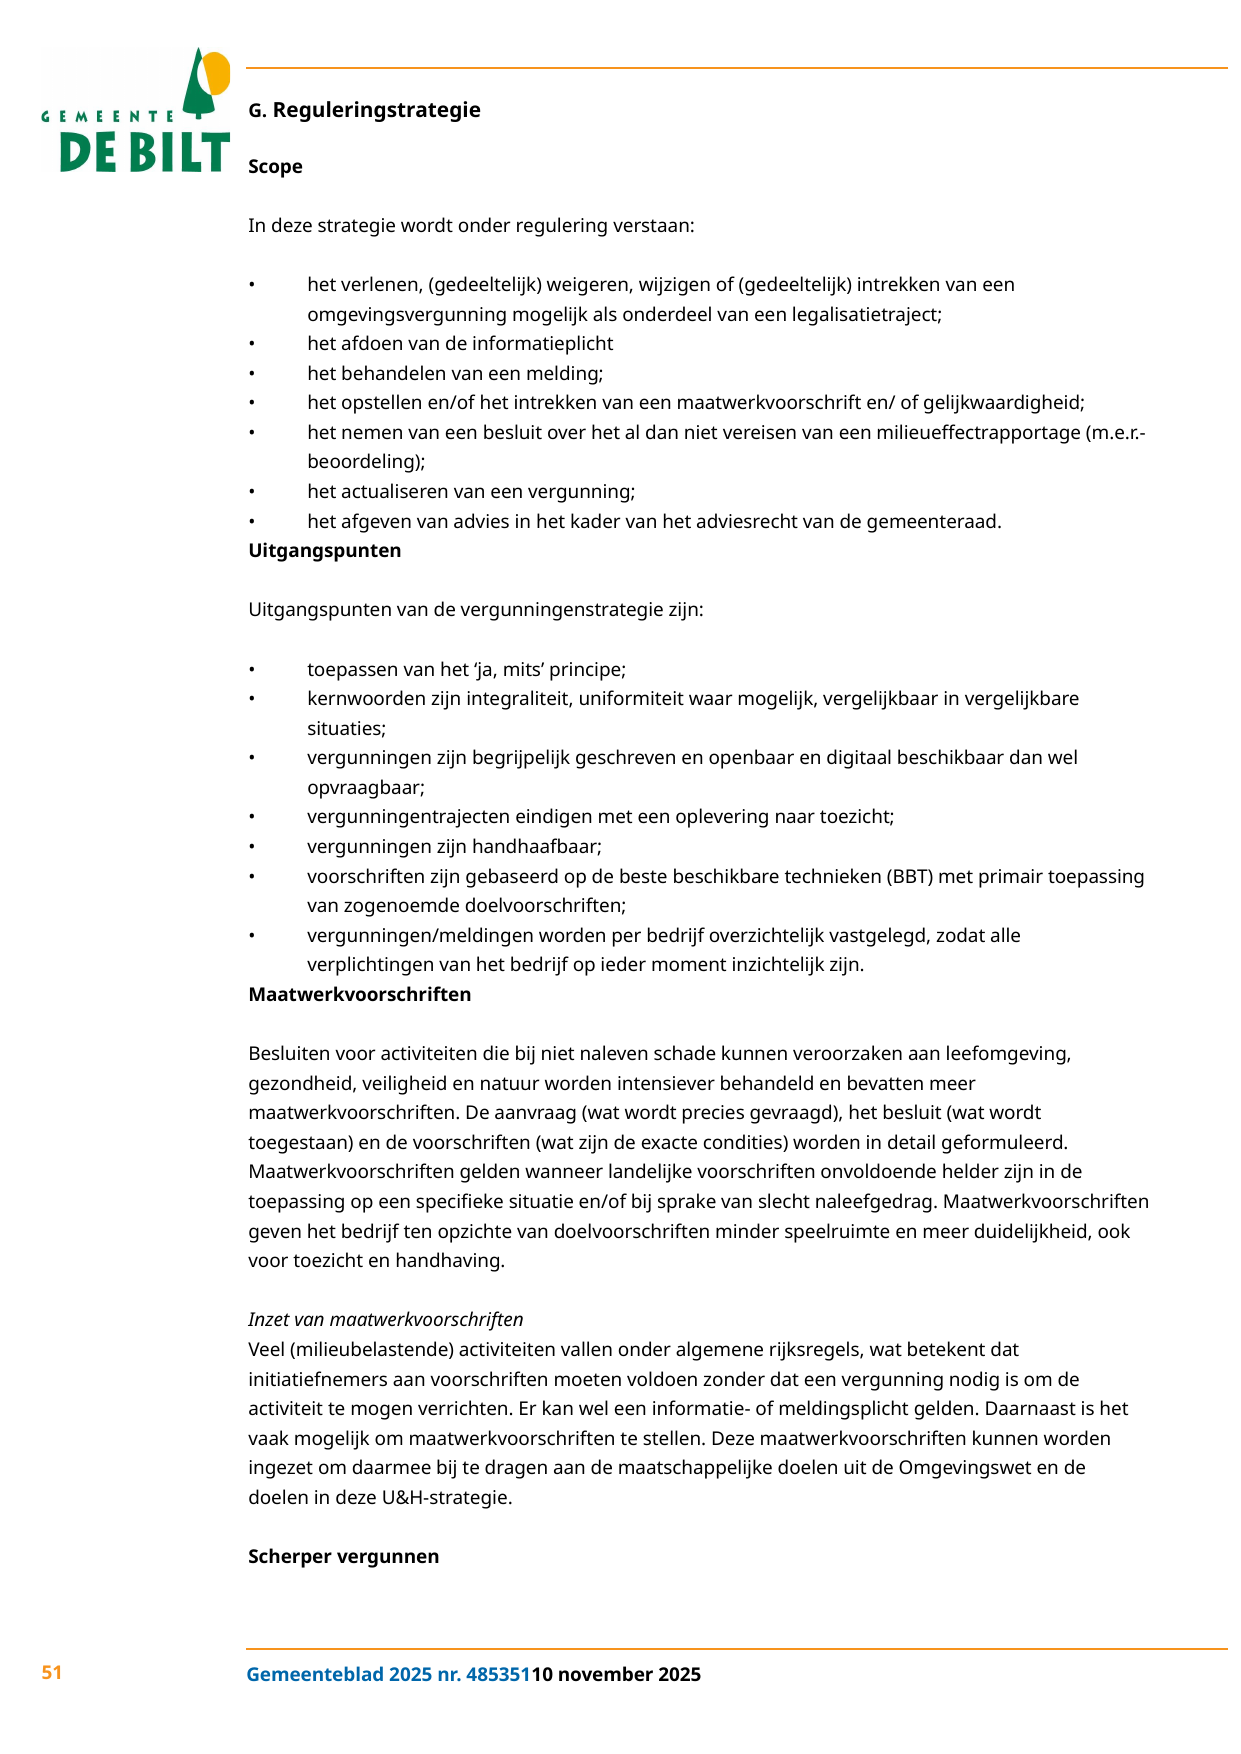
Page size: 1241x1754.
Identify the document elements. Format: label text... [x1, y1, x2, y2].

text Scope [248, 153, 1152, 179]
text Veel (milieubelastende) activiteiten vallen onder algemene rijksregels, wat betekent dat initiatiefnemers aan voorschriften moeten voldoen zonder dat een vergunning nodig is om de activiteit te mogen verrichten. Er kan wel een informatie- of meldingsplicht gelden. Daarnaast is het vaak mogelijk om maatwerkvoorschriften te stellen. Deze maatwerkvoorschriften kunnen worden ingezet om daarmee bij te dragen aan de maatschappelijke doelen uit de Omgevingswet en de doelen in deze U&H-strategie. [248, 1336, 1152, 1510]
list het afdoen van de informatieplicht [248, 330, 1152, 356]
list het opstellen en/of het intrekken van een maatwerkvoorschrift en/ of gelijkwaardigheid; [248, 389, 1152, 415]
list vergunningentrajecten eindigen met een oplevering naar toezicht; [248, 804, 1152, 829]
text Scherper vergunnen [248, 1543, 1152, 1569]
list het behandelen van een melding; [248, 360, 1152, 386]
list het afgeven van advies in het kader van het adviesrecht van de gemeenteraad. [248, 508, 1152, 534]
text Uitgangspunten [248, 537, 1152, 563]
text Maatwerkvoorschriften [248, 981, 1152, 1007]
list vergunningen zijn handhaafbaar; [248, 833, 1152, 859]
list kernwoorden zijn integraliteit, uniformiteit waar mogelijk, vergelijkbaar in vergelijkbare situaties; [248, 685, 1152, 741]
text Inzet van maatwerkvoorschriften [248, 1307, 1152, 1332]
list voorschriften zijn gebaseerd op de beste beschikbare technieken (BBT) met primair toepassing van zogenoemde doelvoorschriften; [248, 863, 1152, 918]
text G. Reguleringstrategie [248, 95, 1152, 123]
list het verlenen, (gedeeltelijk) weigeren, wijzigen of (gedeeltelijk) intrekken van een omgevingsvergunning mogelijk als onderdeel van een legalisatietraject; [248, 271, 1152, 327]
text In deze strategie wordt onder regulering verstaan: [248, 212, 1152, 238]
list het nemen van een besluit over het al dan niet vereisen van een milieueffectrapportage (m.e.r.-beoordeling); [248, 419, 1152, 474]
list het actualiseren van een vergunning; [248, 478, 1152, 504]
text Besluiten voor activiteiten die bij niet naleven schade kunnen veroorzaken aan leefomgeving, gezondheid, veiligheid en natuur worden intensiever behandeld en bevatten meer maatwerkvoorschriften. De aanvraag (wat wordt precies gevraagd), het besluit (wat wordt toegestaan) en de voorschriften (wat zijn de exacte condities) worden in detail geformuleerd. Maatwerkvoorschriften gelden wanneer landelijke voorschriften onvoldoende helder zijn in de toepassing op een specifieke situatie en/of bij sprake van slecht naleefgedrag. Maatwerkvoorschriften geven het bedrijf ten opzichte van doelvoorschriften minder speelruimte en meer duidelijkheid, ook voor toezicht en handhaving. [248, 1040, 1152, 1273]
list toepassen van het ‘ja, mits’ principe; [248, 656, 1152, 682]
text Uitgangspunten van de vergunningenstrategie zijn: [248, 597, 1152, 622]
list vergunningen/meldingen worden per bedrijf overzichtelijk vastgelegd, zodat alle verplichtingen van het bedrijf op ieder moment inzichtelijk zijn. [248, 922, 1152, 977]
picture [41, 47, 231, 172]
list vergunningen zijn begrijpelijk geschreven en openbaar en digitaal beschikbaar dan wel opvraagbaar; [248, 744, 1152, 800]
